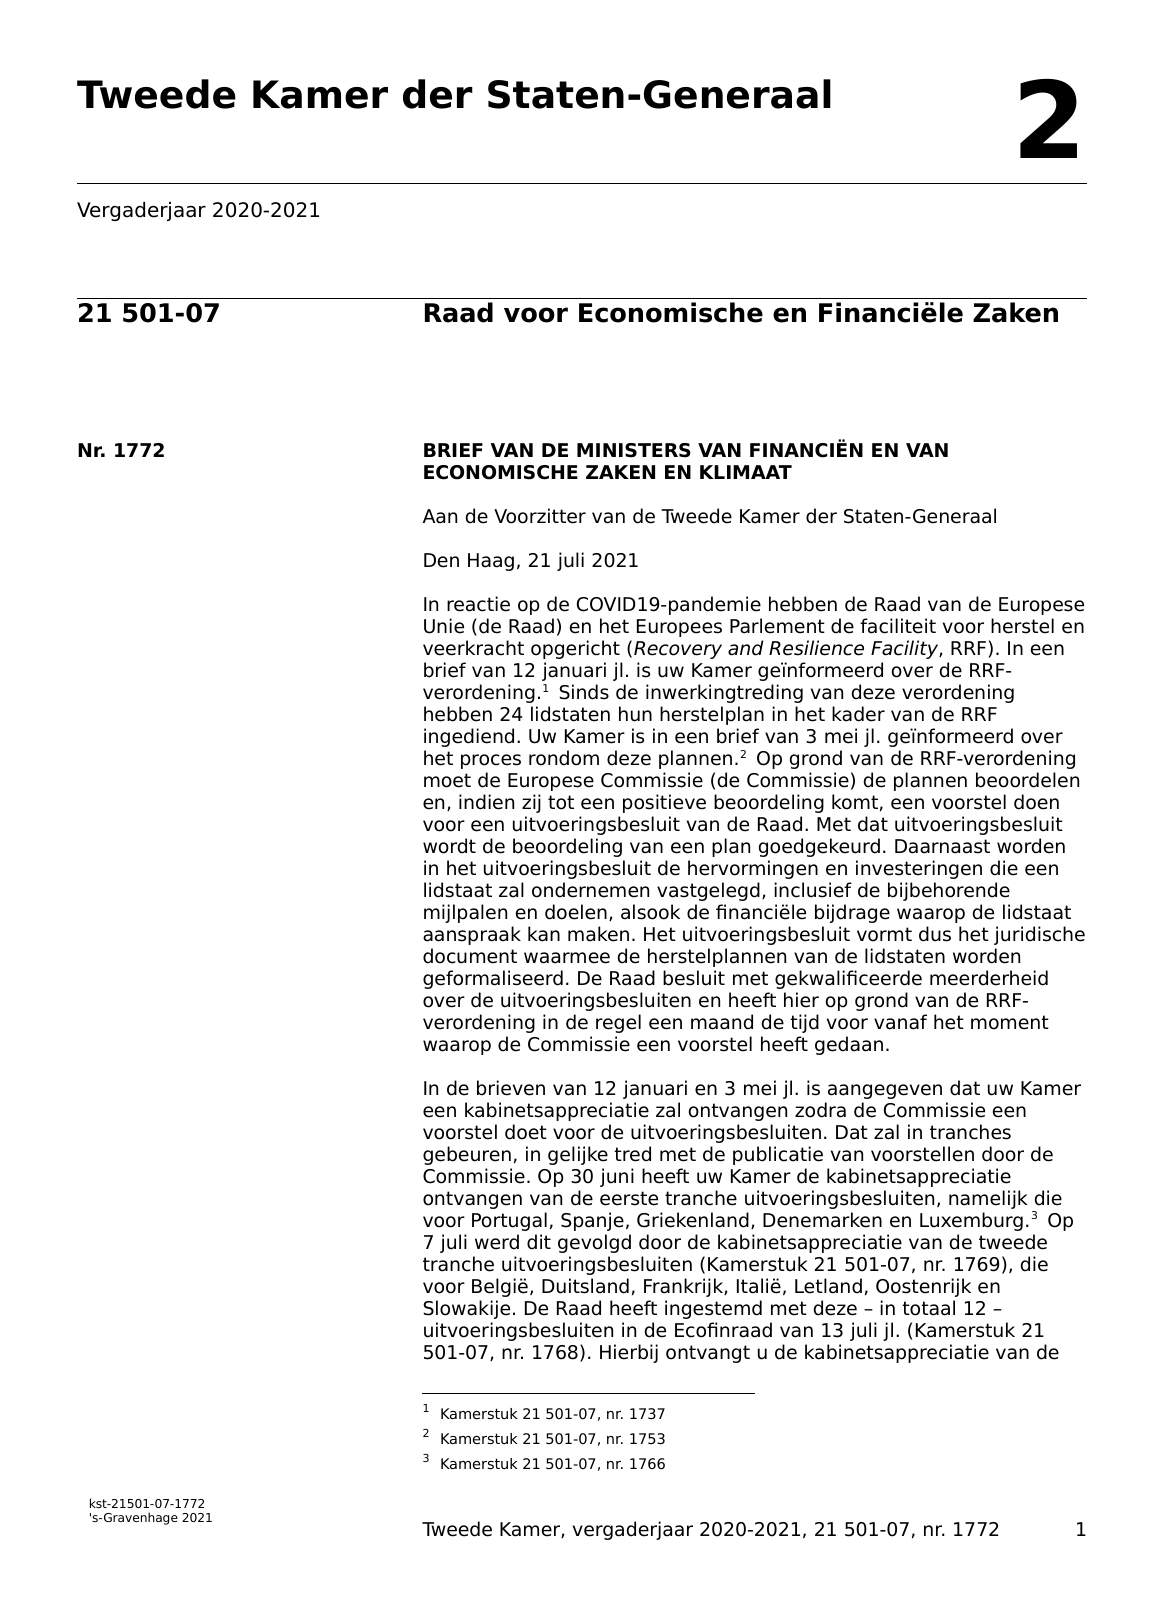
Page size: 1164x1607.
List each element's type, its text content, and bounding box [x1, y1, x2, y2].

table_header Tweede Kamer der Staten-Generaal [77, 59, 886, 183]
subtitle Nr. 1772 BRIEF VAN DE MINISTERS VAN FINANCIËN EN VAN ECONOMISCHE ZAKEN EN KLIMAAT [77, 440, 1087, 484]
subtitle 21 501-07 Raad voor Economische en Financiële Zaken [77, 299, 1087, 329]
text Kamerstuk 21 501-07, nr. 1766 [422, 1452, 1087, 1474]
text Kamerstuk 21 501-07, nr. 1737 [422, 1402, 1087, 1424]
text 's-Gravenhage 2021 [88, 1511, 323, 1525]
text Kamerstuk 21 501-07, nr. 1753 [422, 1427, 1087, 1449]
text kst-21501-07-1772 [88, 1497, 323, 1511]
text Aan de Voorzitter van de Tweede Kamer der Staten-Generaal [422, 506, 1087, 528]
text Den Haag, 21 juli 2021 [422, 550, 1087, 572]
table_header 2 [886, 59, 1087, 183]
text In de brieven van 12 januari en 3 mei jl. is aangegeven dat uw Kamer een kabinetsappreciatie zal ontvangen zodra de Commissie een voorstel doet voor de uitvoeringsbesluiten. Dat zal in tranches gebeuren, in gelijke tred met de publicatie van voorstellen door de Commissie. Op 30 juni heeft uw Kamer de kabinetsappreciatie ontvangen van de eerste tranche uitvoeringsbesluiten, namelijk die voor Portugal, Spanje, Griekenland, Denemarken en Luxemburg. Op 7 juli werd dit gevolgd door de kabinetsappreciatie van de tweede tranche uitvoeringsbesluiten (Kamerstuk 21 501-07, nr. 1769), die voor België, Duitsland, Frankrijk, Italië, Letland, Oostenrijk en Slowakije. De Raad heeft ingestemd met deze – in totaal 12 – uitvoeringsbesluiten in de Ecofinraad van 13 juli jl. (Kamerstuk 21 501-07, nr. 1768). Hierbij ontvangt u de kabinetsappreciatie van de [422, 1078, 1087, 1364]
text In reactie op de COVID19-pandemie hebben de Raad van de Europese Unie (de Raad) en het Europees Parlement de faciliteit voor herstel en veerkracht opgericht (Recovery and Resilience Facility, RRF). In een brief van 12 januari jl. is uw Kamer geïnformeerd over de RRF-verordening. Sinds de inwerkingtreding van deze verordening hebben 24 lidstaten hun herstelplan in het kader van de RRF ingediend. Uw Kamer is in een brief van 3 mei jl. geïnformeerd over het proces rondom deze plannen. Op grond van de RRF-verordening moet de Europese Commissie (de Commissie) de plannen beoordelen en, indien zij tot een positieve beoordeling komt, een voorstel doen voor een uitvoeringsbesluit van de Raad. Met dat uitvoeringsbesluit wordt de beoordeling van een plan goedgekeurd. Daarnaast worden in het uitvoeringsbesluit de hervormingen en investeringen die een lidstaat zal ondernemen vastgelegd, inclusief de bijbehorende mijlpalen en doelen, alsook de financiële bijdrage waarop de lidstaat aanspraak kan maken. Het uitvoeringsbesluit vormt dus het juridische document waarmee de herstelplannen van de lidstaten worden geformaliseerd. De Raad besluit met gekwalificeerde meerderheid over de uitvoeringsbesluiten en heeft hier op grond van de RRF-verordening in de regel een maand de tijd voor vanaf het moment waarop de Commissie een voorstel heeft gedaan. [422, 594, 1087, 1056]
table_cell Vergaderjaar 2020-2021 [77, 184, 1087, 298]
